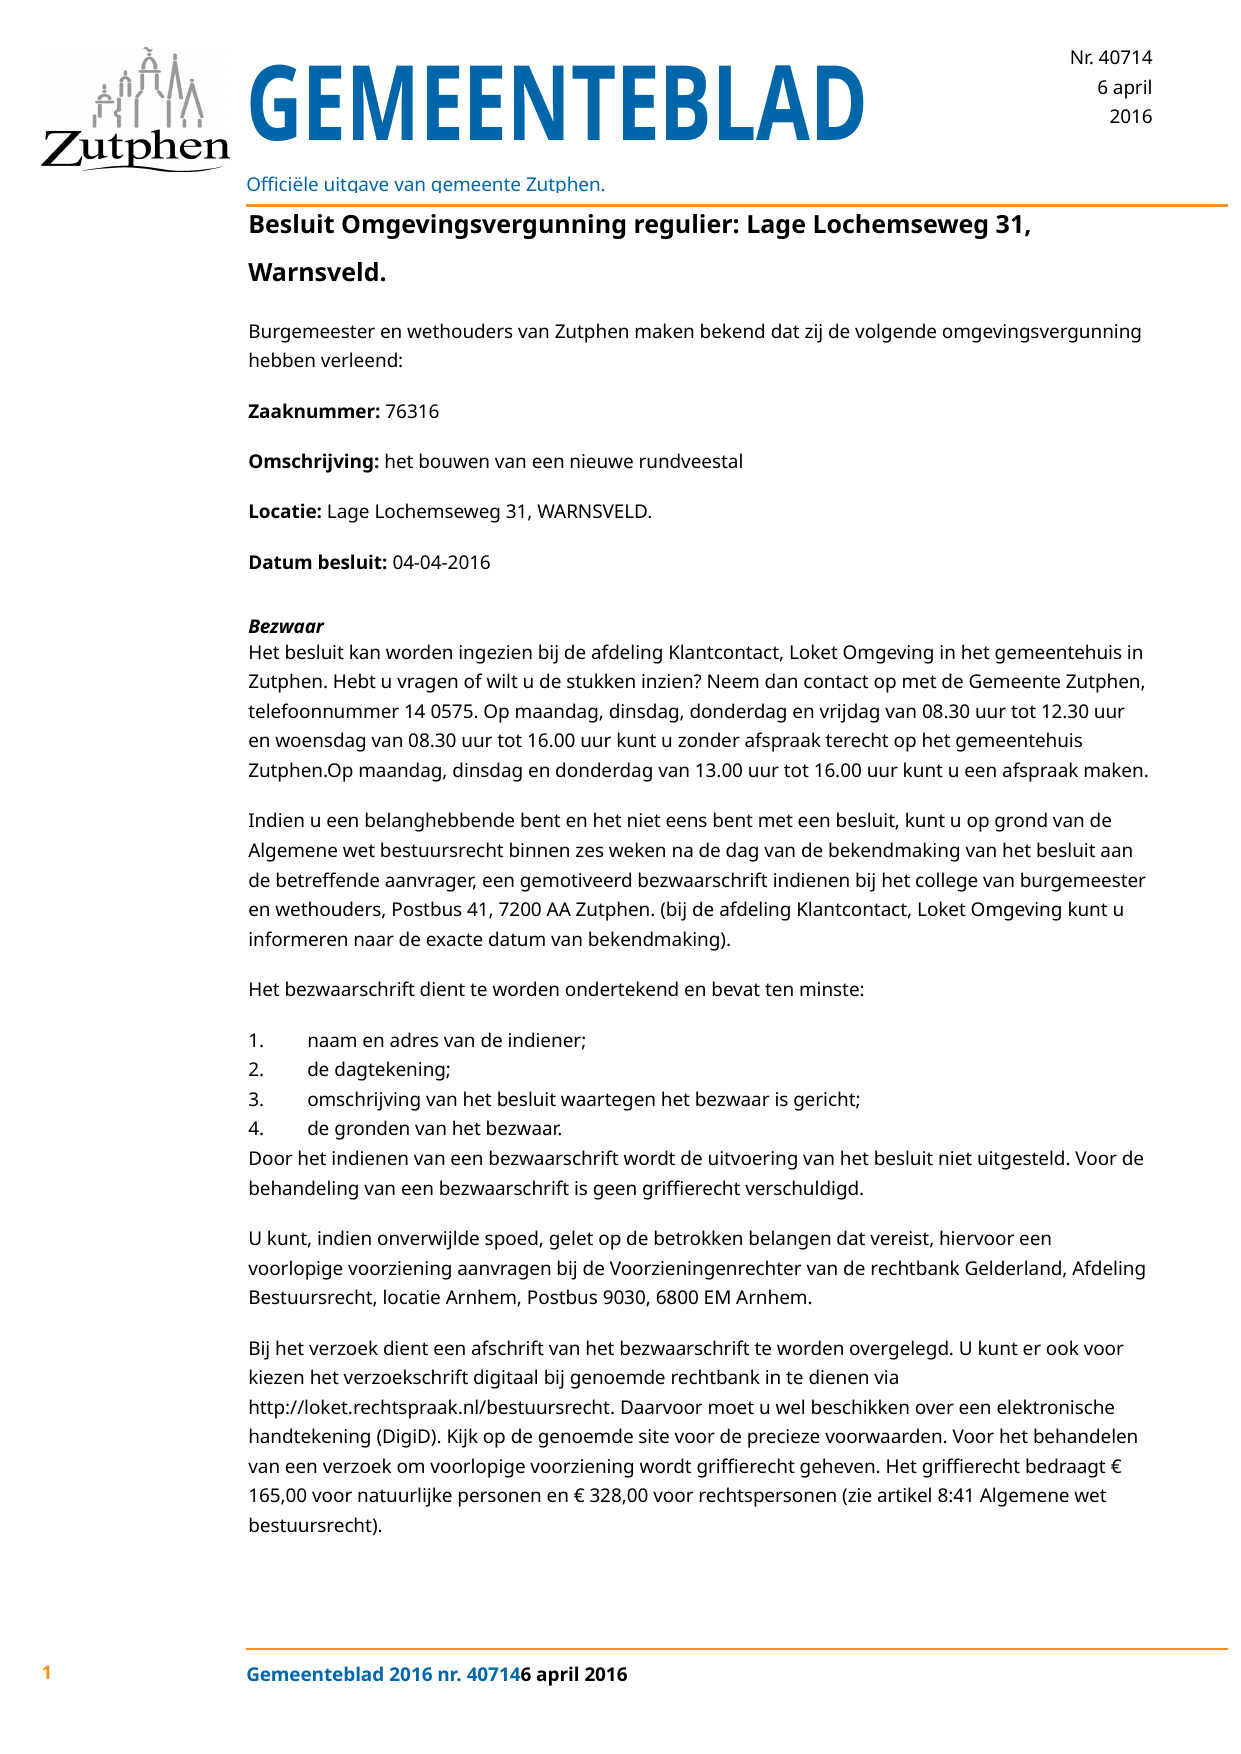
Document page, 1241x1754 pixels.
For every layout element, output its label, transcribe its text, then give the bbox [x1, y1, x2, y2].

text Omschrijving: het bouwen van een nieuwe rundveestal [248, 448, 1152, 474]
text Indien u een belanghebbende bent en het niet eens bent met een besluit, kunt u op grond van de Algemene wet bestuursrecht binnen zes weken na de dag van de bekendmaking van het besluit aan de betreffende aanvrager, een gemotiveerd bezwaarschrift indienen bij het college van burgemeester en wethouders, Postbus 41, 7200 AA Zutphen. (bij de afdeling Klantcontact, Loket Omgeving kunt u informeren naar de exacte datum van bekendmaking). [248, 808, 1152, 952]
picture [41, 47, 231, 172]
text Door het indienen van een bezwaarschrift wordt de uitvoering van het besluit niet uitgesteld. Voor de behandeling van een bezwaarschrift is geen griffierecht verschuldigd. [248, 1145, 1152, 1200]
list naam en adres van de indiener; [248, 1027, 1152, 1052]
text Het besluit kan worden ingezien bij de afdeling Klantcontact, Loket Omgeving in het gemeentehuis in Zutphen. Hebt u vragen of wilt u de stukken inzien? Neem dan contact op met de Gemeente Zutphen, telefoonnummer 14 0575. Op maandag, dinsdag, donderdag en vrijdag van 08.30 uur tot 12.30 uur en woensdag van 08.30 uur tot 16.00 uur kunt u zonder afspraak terecht op het gemeentehuis Zutphen.Op maandag, dinsdag en donderdag van 13.00 uur tot 16.00 uur kunt u een afspraak maken. [248, 639, 1152, 783]
list de dagtekening; [248, 1056, 1152, 1082]
text Bij het verzoek dient een afschrift van het bezwaarschrift te worden overgelegd. U kunt er ook voor kiezen het verzoekschrift digitaal bij genoemde rechtbank in te dienen via http://loket.rechtspraak.nl/bestuursrecht. Daarvoor moet u wel beschikken over een elektronische handtekening (DigiD). Kijk op de genoemde site voor de precieze voorwaarden. Voor het behandelen van een verzoek om voorlopige voorziening wordt griffierecht geheven. Het griffierecht bedraagt € 165,00 voor natuurlijke personen en € 328,00 voor rechtspersonen (zie artikel 8:41 Algemene wet bestuursrecht). [248, 1335, 1152, 1538]
text Besluit Omgevingsvergunning regulier: Lage Lochemseweg 31, Warnsveld. [248, 207, 1152, 288]
text Bezwaar [248, 613, 1152, 639]
text U kunt, indien onverwijlde spoed, gelet op de betrokken belangen dat vereist, hiervoor een voorlopige voorziening aanvragen bij de Voorzieningenrechter van de rechtbank Gelderland, Afdeling Bestuursrecht, locatie Arnhem, Postbus 9030, 6800 EM Arnhem. [248, 1225, 1152, 1310]
text Burgemeester en wethouders van Zutphen maken bekend dat zij de volgende omgevingsvergunning hebben verleend: [248, 318, 1152, 373]
text Locatie: Lage Lochemseweg 31, WARNSVELD. [248, 499, 1152, 524]
list omschrijving van het besluit waartegen het bezwaar is gericht; [248, 1086, 1152, 1112]
text Zaaknummer: 76316 [248, 398, 1152, 424]
text Datum besluit: 04-04-2016 [248, 549, 1152, 575]
list de gronden van het bezwaar. [248, 1116, 1152, 1141]
text Het bezwaarschrift dient te worden ondertekend en bevat ten minste: [248, 976, 1152, 1002]
